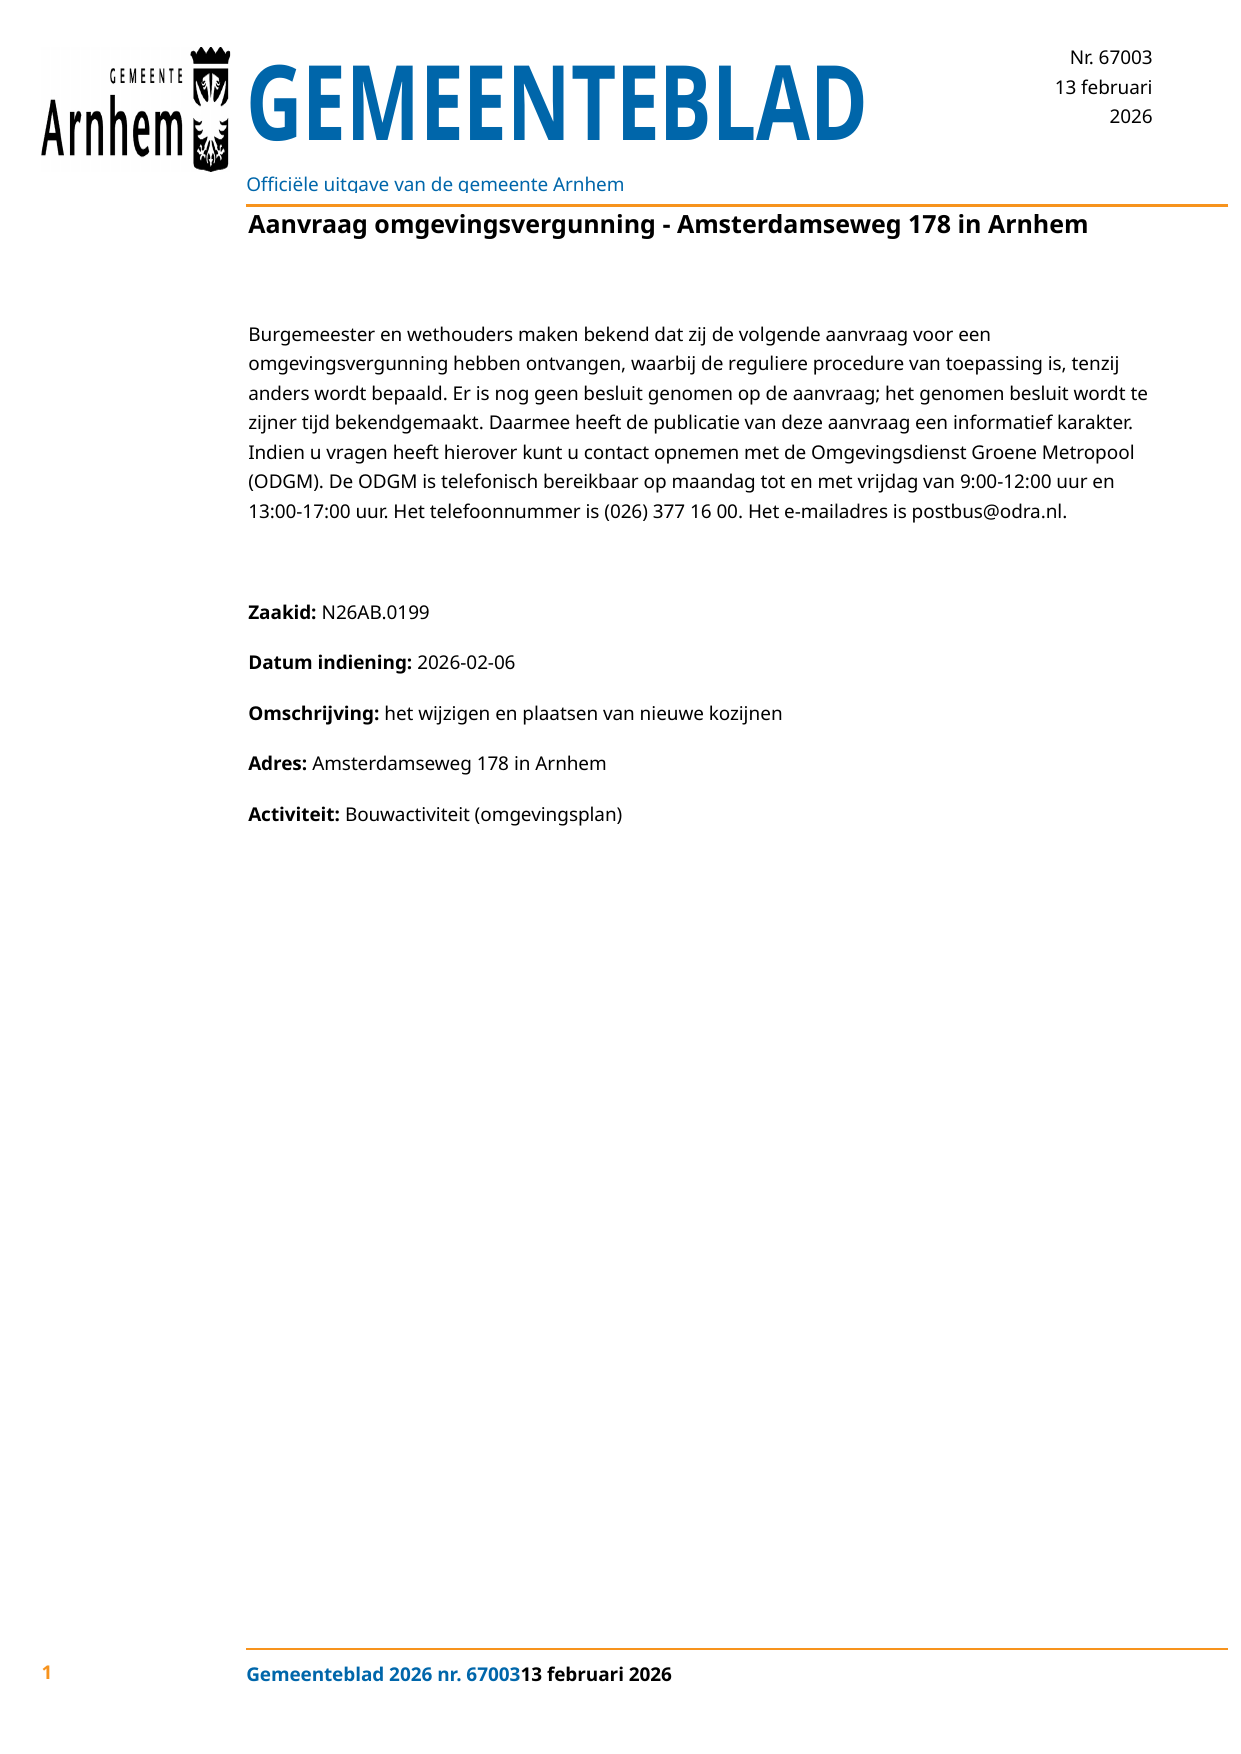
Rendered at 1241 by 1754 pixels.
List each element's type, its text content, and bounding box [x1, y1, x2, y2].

text Adres: Amsterdamseweg 178 in Arnhem [248, 750, 1152, 776]
picture [41, 47, 231, 172]
text Datum indiening: 2026-02-06 [248, 649, 1152, 675]
text Burgemeester en wethouders maken bekend dat zij de volgende aanvraag voor een omgevingsvergunning hebben ontvangen, waarbij de reguliere procedure van toepassing is, tenzij anders wordt bepaald. Er is nog geen besluit genomen op de aanvraag; het genomen besluit wordt te zijner tijd bekendgemaakt. Daarmee heeft de publicatie van deze aanvraag een informatief karakter. Indien u vragen heeft hierover kunt u contact opnemen met de Omgevingsdienst Groene Metropool (ODGM). De ODGM is telefonisch bereikbaar op maandag tot en met vrijdag van 9:00-12:00 uur en 13:00-17:00 uur. Het telefoonnummer is (026) 377 16 00. Het e-mailadres is postbus@odra.nl. [248, 321, 1152, 524]
text Aanvraag omgevingsvergunning - Amsterdamseweg 178 in Arnhem [248, 207, 1152, 241]
text Omschrijving: het wijzigen en plaatsen van nieuwe kozijnen [248, 700, 1152, 726]
text Zaakid: N26AB.0199 [248, 599, 1152, 625]
text Activiteit: Bouwactiviteit (omgevingsplan) [248, 801, 1152, 826]
